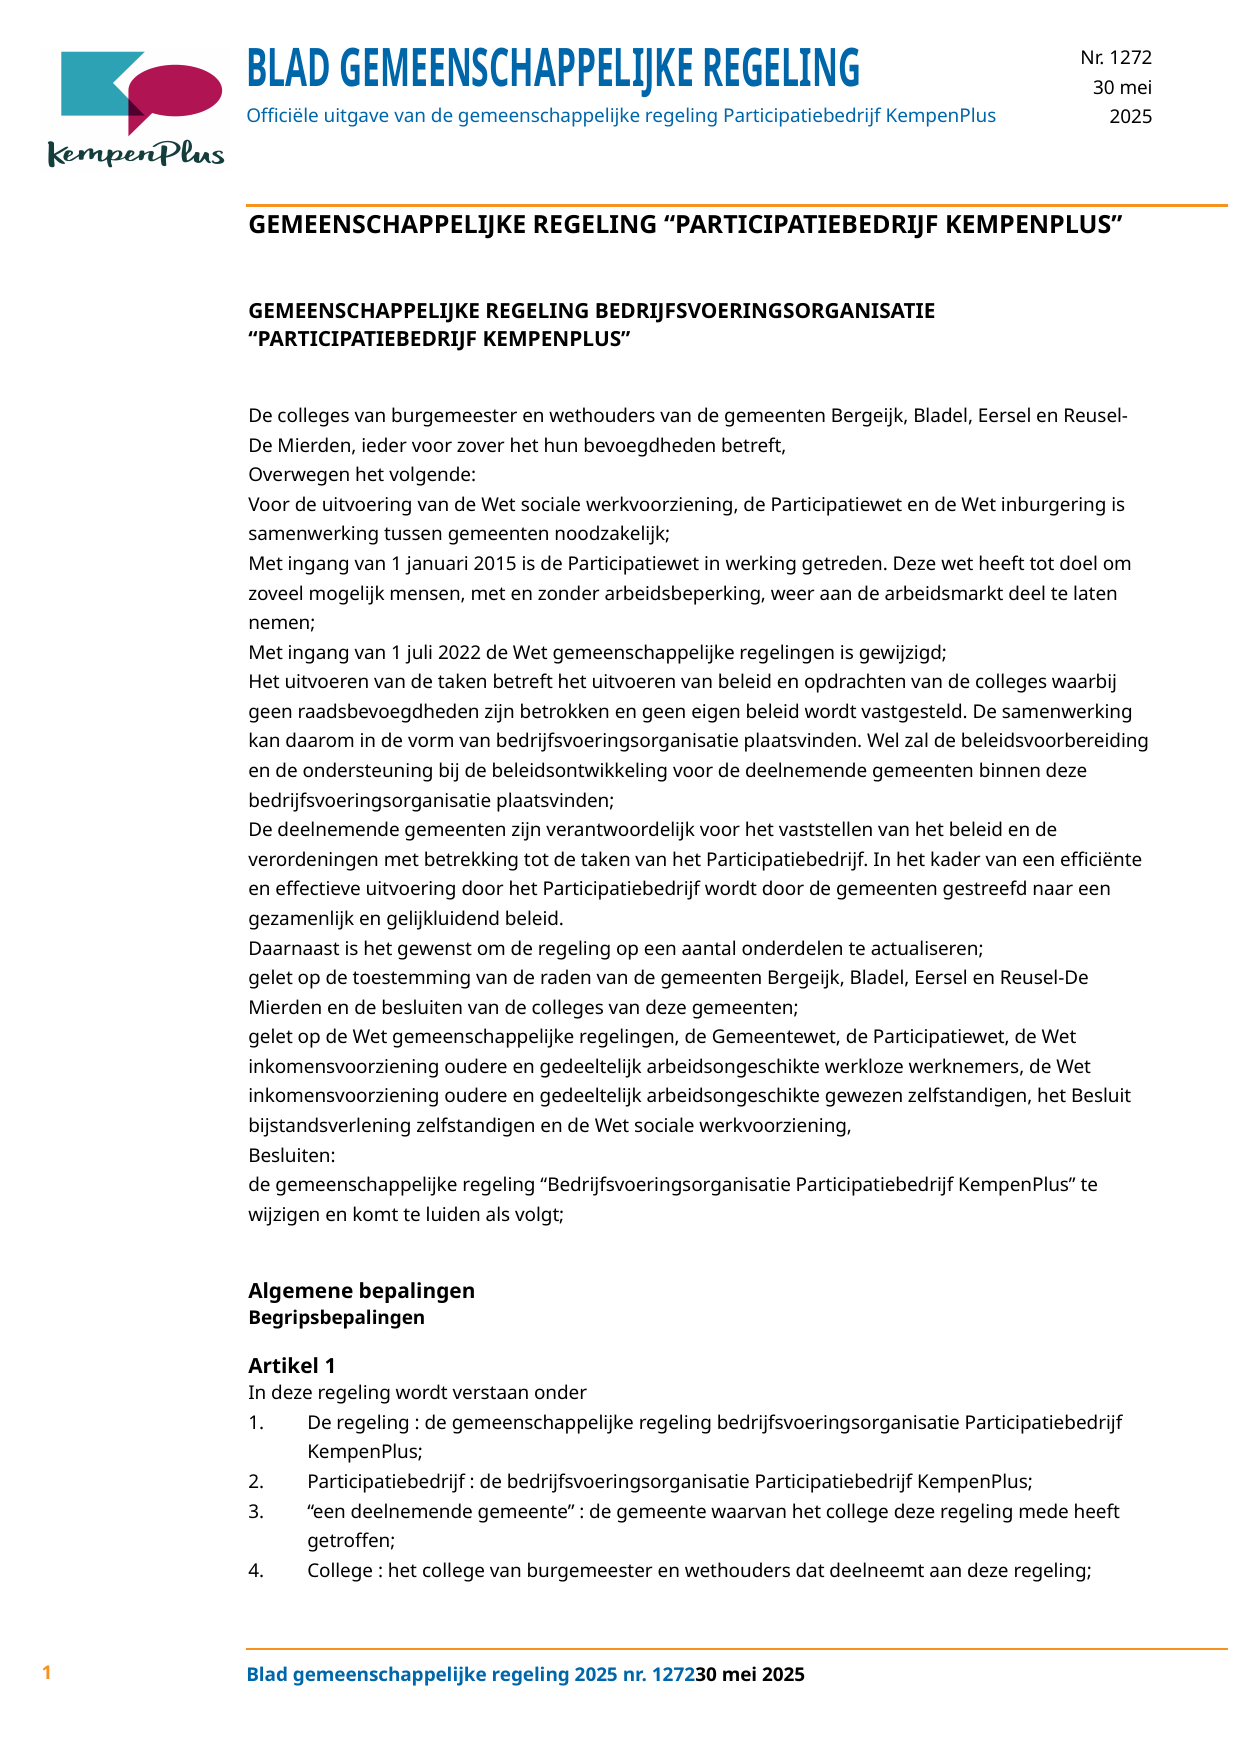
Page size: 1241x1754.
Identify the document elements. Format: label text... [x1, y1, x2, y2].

text Algemene bepalingen [248, 1276, 1152, 1304]
picture [41, 47, 231, 172]
text GEMEENSCHAPPELIJKE REGELING BEDRIJFSVOERINGSORGANISATIE “PARTICIPATIEBEDRIJF KEMPENPLUS” [248, 296, 1152, 353]
text De colleges van burgemeester en wethouders van de gemeenten Bergeijk, Bladel, Eersel en Reusel-De Mierden, ieder voor zover het hun bevoegdheden betreft, [248, 402, 1152, 457]
list College : het college van burgemeester en wethouders dat deelneemt aan deze regeling; [248, 1557, 1152, 1583]
list Participatiebedrijf : de bedrijfsvoeringsorganisatie Participatiebedrijf KempenPlus; [248, 1468, 1152, 1494]
text Het uitvoeren van de taken betreft het uitvoeren van beleid en opdrachten van de colleges waarbij geen raadsbevoegdheden zijn betrokken en geen eigen beleid wordt vastgesteld. De samenwerking kan daarom in de vorm van bedrijfsvoeringsorganisatie plaatsvinden. Wel zal de beleidsvoorbereiding en de ondersteuning bij de beleidsontwikkeling voor de deelnemende gemeenten binnen deze bedrijfsvoeringsorganisatie plaatsvinden; [248, 668, 1152, 812]
text In deze regeling wordt verstaan onder [248, 1379, 1152, 1405]
text de gemeenschappelijke regeling “Bedrijfsvoeringsorganisatie Participatiebedrijf KempenPlus” te wijzigen en komt te luiden als volgt; [248, 1171, 1152, 1227]
text gelet op de toestemming van de raden van de gemeenten Bergeijk, Bladel, Eersel en Reusel-De Mierden en de besluiten van de colleges van deze gemeenten; [248, 964, 1152, 1019]
text De deelnemende gemeenten zijn verantwoordelijk voor het vaststellen van het beleid en de verordeningen met betrekking tot de taken van het Participatiebedrijf. In het kader van een efficiënte en effectieve uitvoering door het Participatiebedrijf wordt door de gemeenten gestreefd naar een gezamenlijk en gelijkluidend beleid. [248, 816, 1152, 931]
text Daarnaast is het gewenst om de regeling op een aantal onderdelen te actualiseren; [248, 935, 1152, 960]
text Met ingang van 1 januari 2015 is de Participatiewet in werking getreden. Deze wet heeft tot doel om zoveel mogelijk mensen, met en zonder arbeidsbeperking, weer aan de arbeidsmarkt deel te laten nemen; [248, 550, 1152, 635]
text Voor de uitvoering van de Wet sociale werkvoorziening, de Participatiewet en de Wet inburgering is samenwerking tussen gemeenten noodzakelijk; [248, 491, 1152, 546]
list “een deelnemende gemeente” : de gemeente waarvan het college deze regeling mede heeft getroffen; [248, 1498, 1152, 1553]
text Besluiten: [248, 1142, 1152, 1167]
text Met ingang van 1 juli 2022 de Wet gemeenschappelijke regelingen is gewijzigd; [248, 639, 1152, 664]
list De regeling : de gemeenschappelijke regeling bedrijfsvoeringsorganisatie Participatiebedrijf KempenPlus; [248, 1409, 1152, 1464]
text Overwegen het volgende: [248, 461, 1152, 487]
text gelet op de Wet gemeenschappelijke regelingen, de Gemeentewet, de Participatiewet, de Wet inkomensvoorziening oudere en gedeeltelijk arbeidsongeschikte werkloze werknemers, de Wet inkomensvoorziening oudere en gedeeltelijk arbeidsongeschikte gewezen zelfstandigen, het Besluit bijstandsverlening zelfstandigen en de Wet sociale werkvoorziening, [248, 1023, 1152, 1138]
text Artikel 1 [248, 1351, 1152, 1379]
text GEMEENSCHAPPELIJKE REGELING “PARTICIPATIEBEDRIJF KEMPENPLUS” [248, 207, 1152, 241]
text Begripsbepalingen [248, 1304, 1152, 1330]
